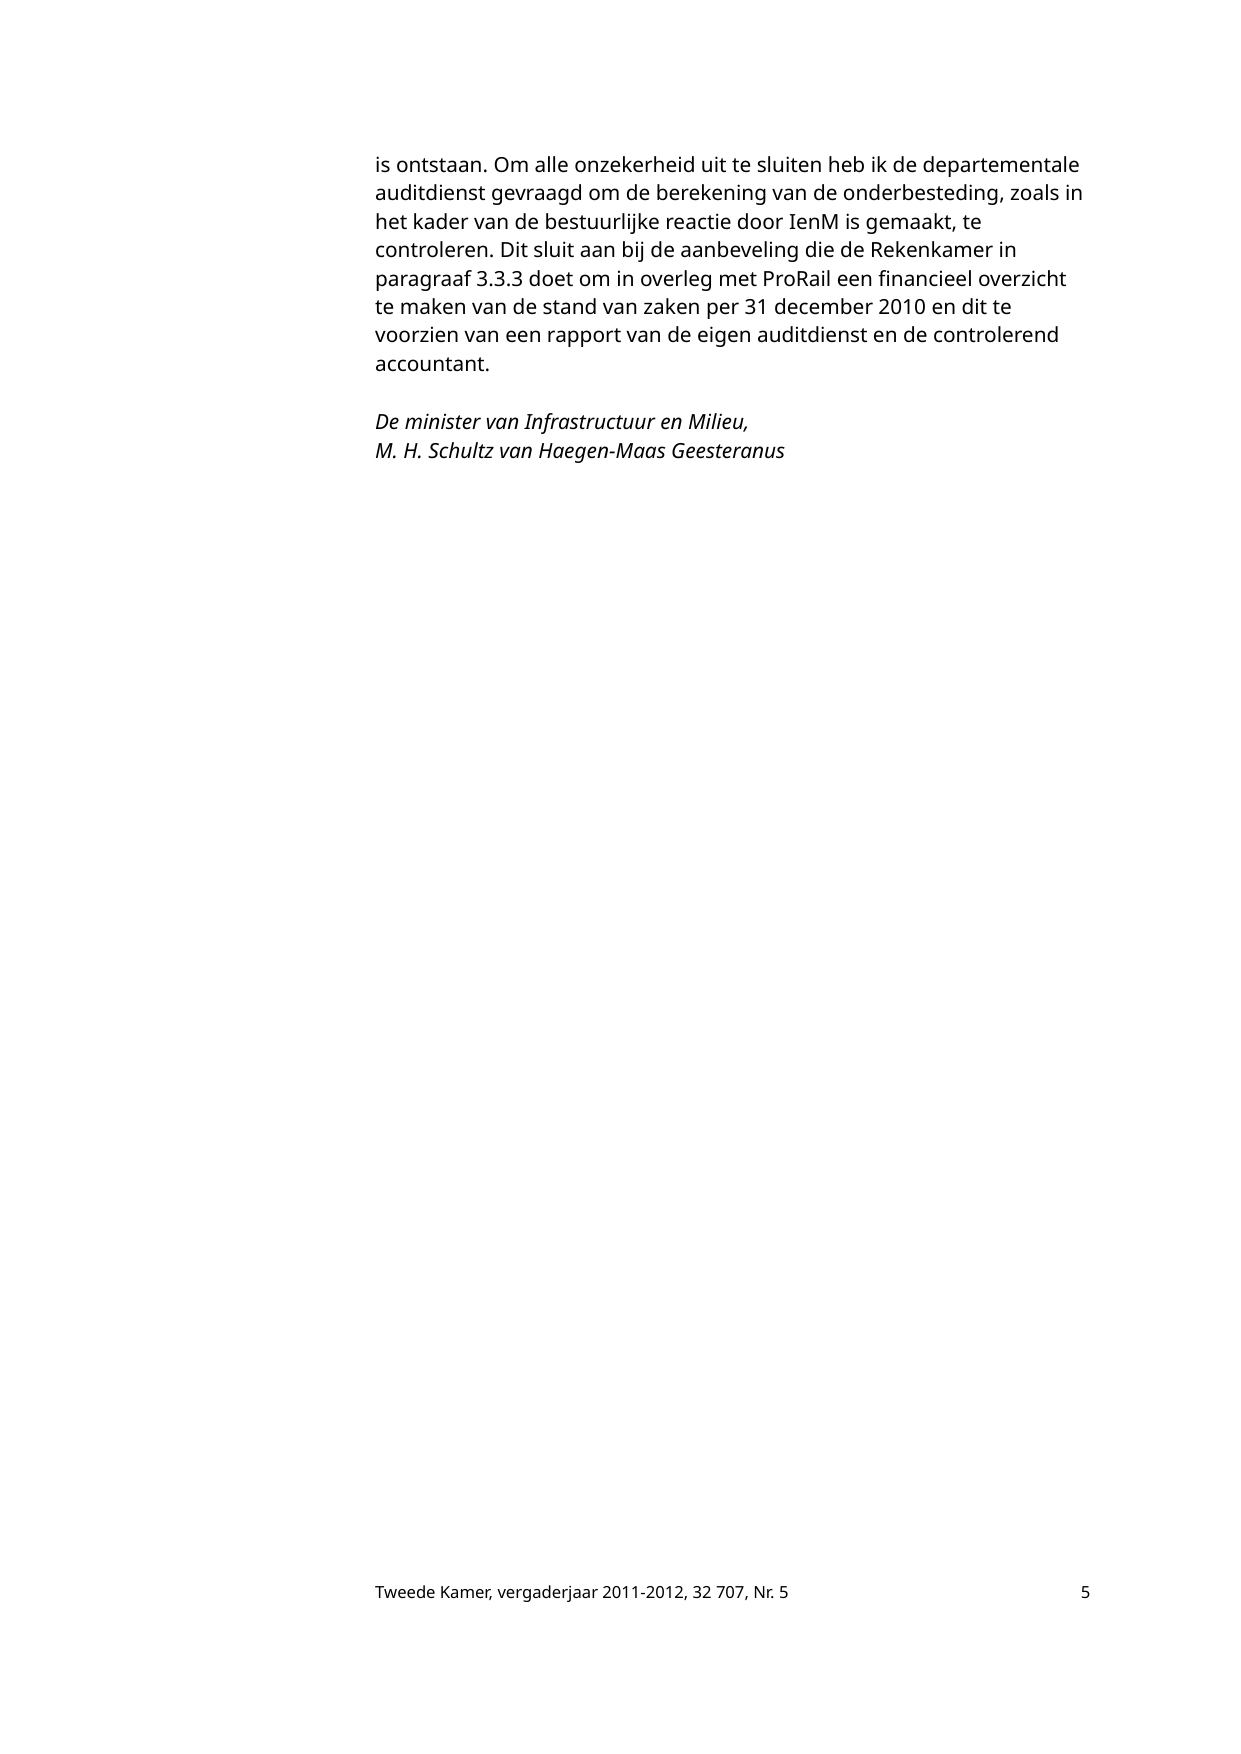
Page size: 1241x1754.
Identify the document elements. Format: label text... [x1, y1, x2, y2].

text M. H. Schultz van Haegen-Maas Geesteranus [375, 436, 1090, 464]
text De minister van Infrastructuur en Milieu, [375, 407, 1090, 436]
text is ontstaan. Om alle onzekerheid uit te sluiten heb ik de departementale auditdienst gevraagd om de berekening van de onderbesteding, zoals in het kader van de bestuurlijke reactie door IenM is gemaakt, te controleren. Dit sluit aan bij de aanbeveling die de Rekenkamer in paragraaf 3.3.3 doet om in overleg met ProRail een financieel overzicht te maken van de stand van zaken per 31 december 2010 en dit te voorzien van een rapport van de eigen auditdienst en de controlerend accountant. [375, 150, 1090, 377]
